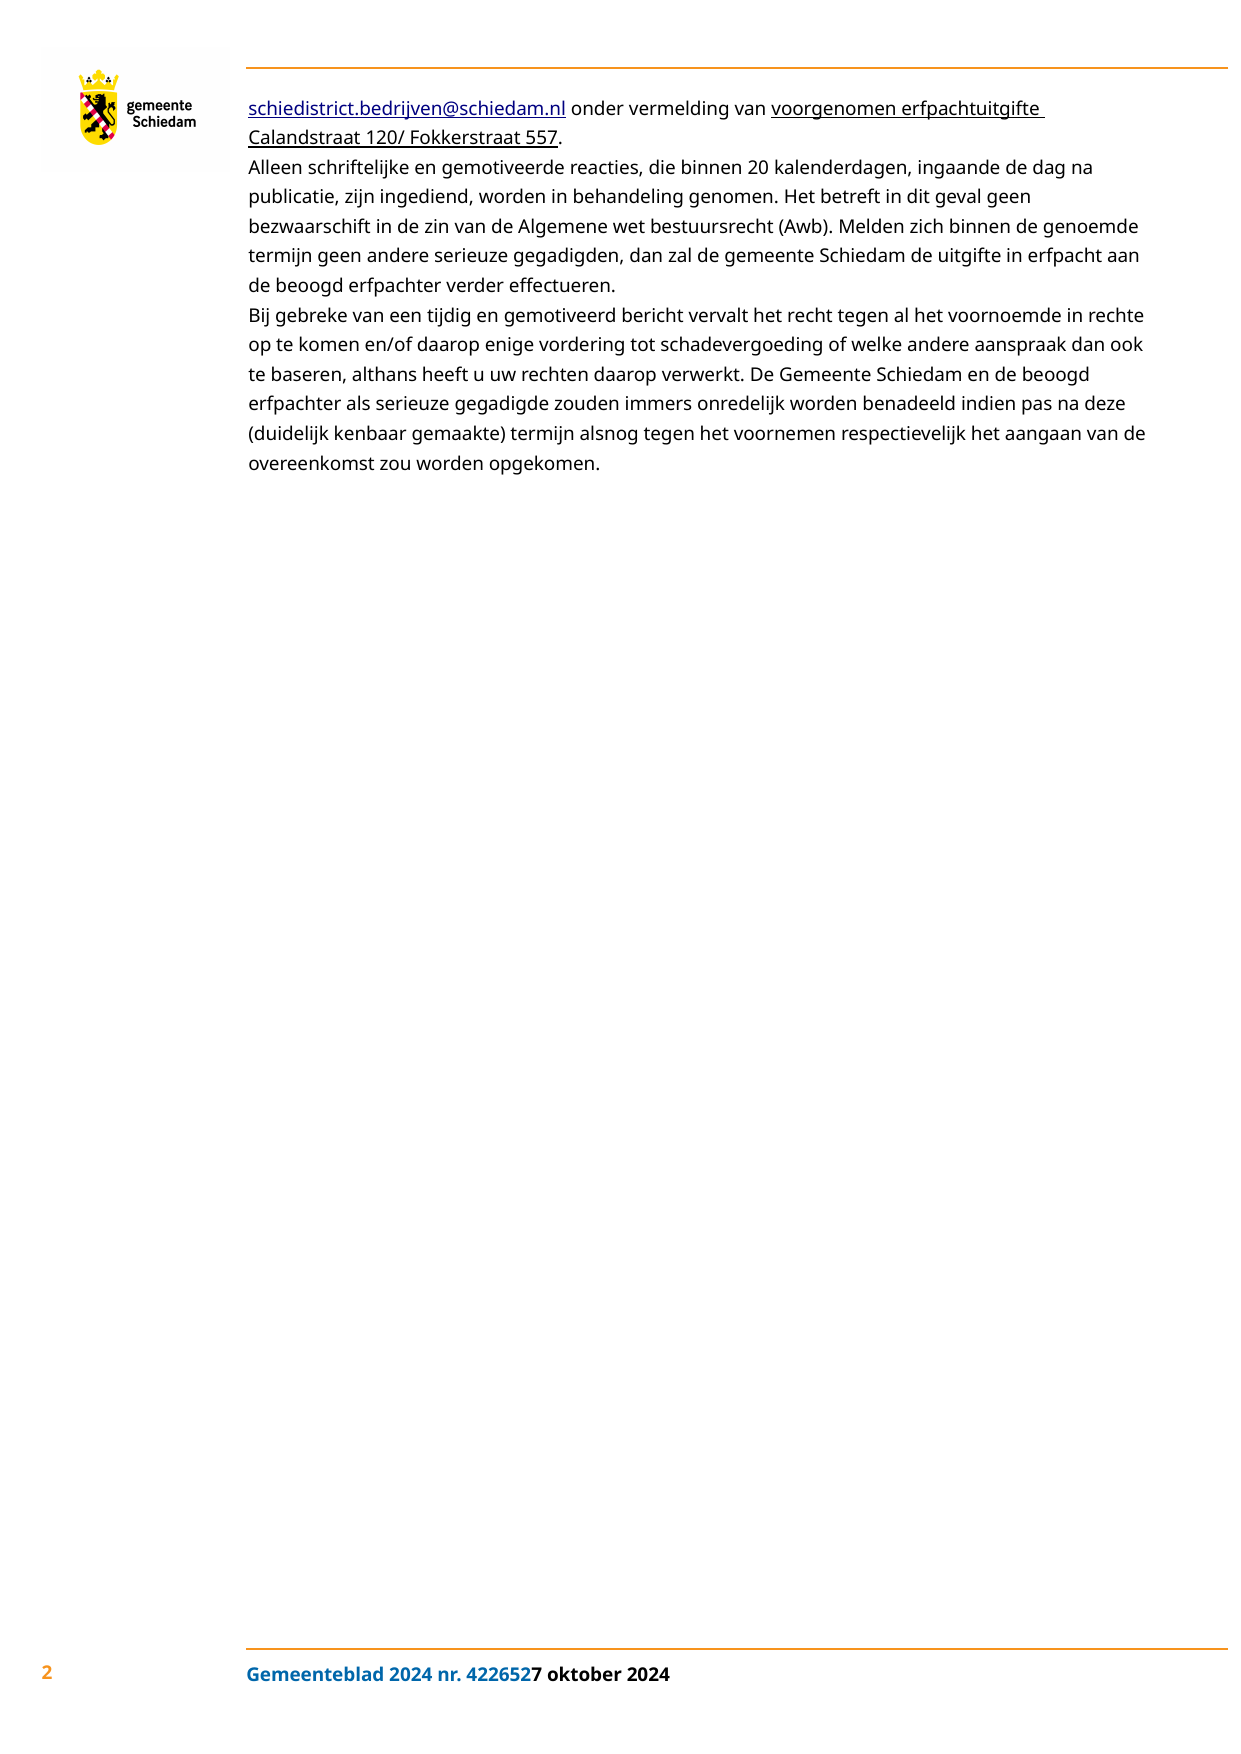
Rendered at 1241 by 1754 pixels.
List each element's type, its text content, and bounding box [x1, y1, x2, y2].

text Bij gebreke van een tijdig en gemotiveerd bericht vervalt het recht tegen al het voornoemde in rechte op te komen en/of daarop enige vordering tot schadevergoeding of welke andere aanspraak dan ook te baseren, althans heeft u uw rechten daarop verwerkt. De Gemeente Schiedam en de beoogd erfpachter als serieuze gegadigde zouden immers onredelijk worden benadeeld indien pas na deze (duidelijk kenbaar gemaakte) termijn alsnog tegen het voornemen respectievelijk het aangaan van de overeenkomst zou worden opgekomen. [248, 302, 1152, 476]
picture [41, 47, 231, 172]
text schiedistrict.bedrijven@schiedam.nl onder vermelding van voorgenomen erfpachtuitgifte Calandstraat 120/ Fokkerstraat 557. [248, 95, 1152, 150]
text Alleen schriftelijke en gemotiveerde reacties, die binnen 20 kalenderdagen, ingaande de dag na publicatie, zijn ingediend, worden in behandeling genomen. Het betreft in dit geval geen bezwaarschift in de zin van de Algemene wet bestuursrecht (Awb). Melden zich binnen de genoemde termijn geen andere serieuze gegadigden, dan zal de gemeente Schiedam de uitgifte in erfpacht aan de beoogd erfpachter verder effectueren. [248, 154, 1152, 298]
